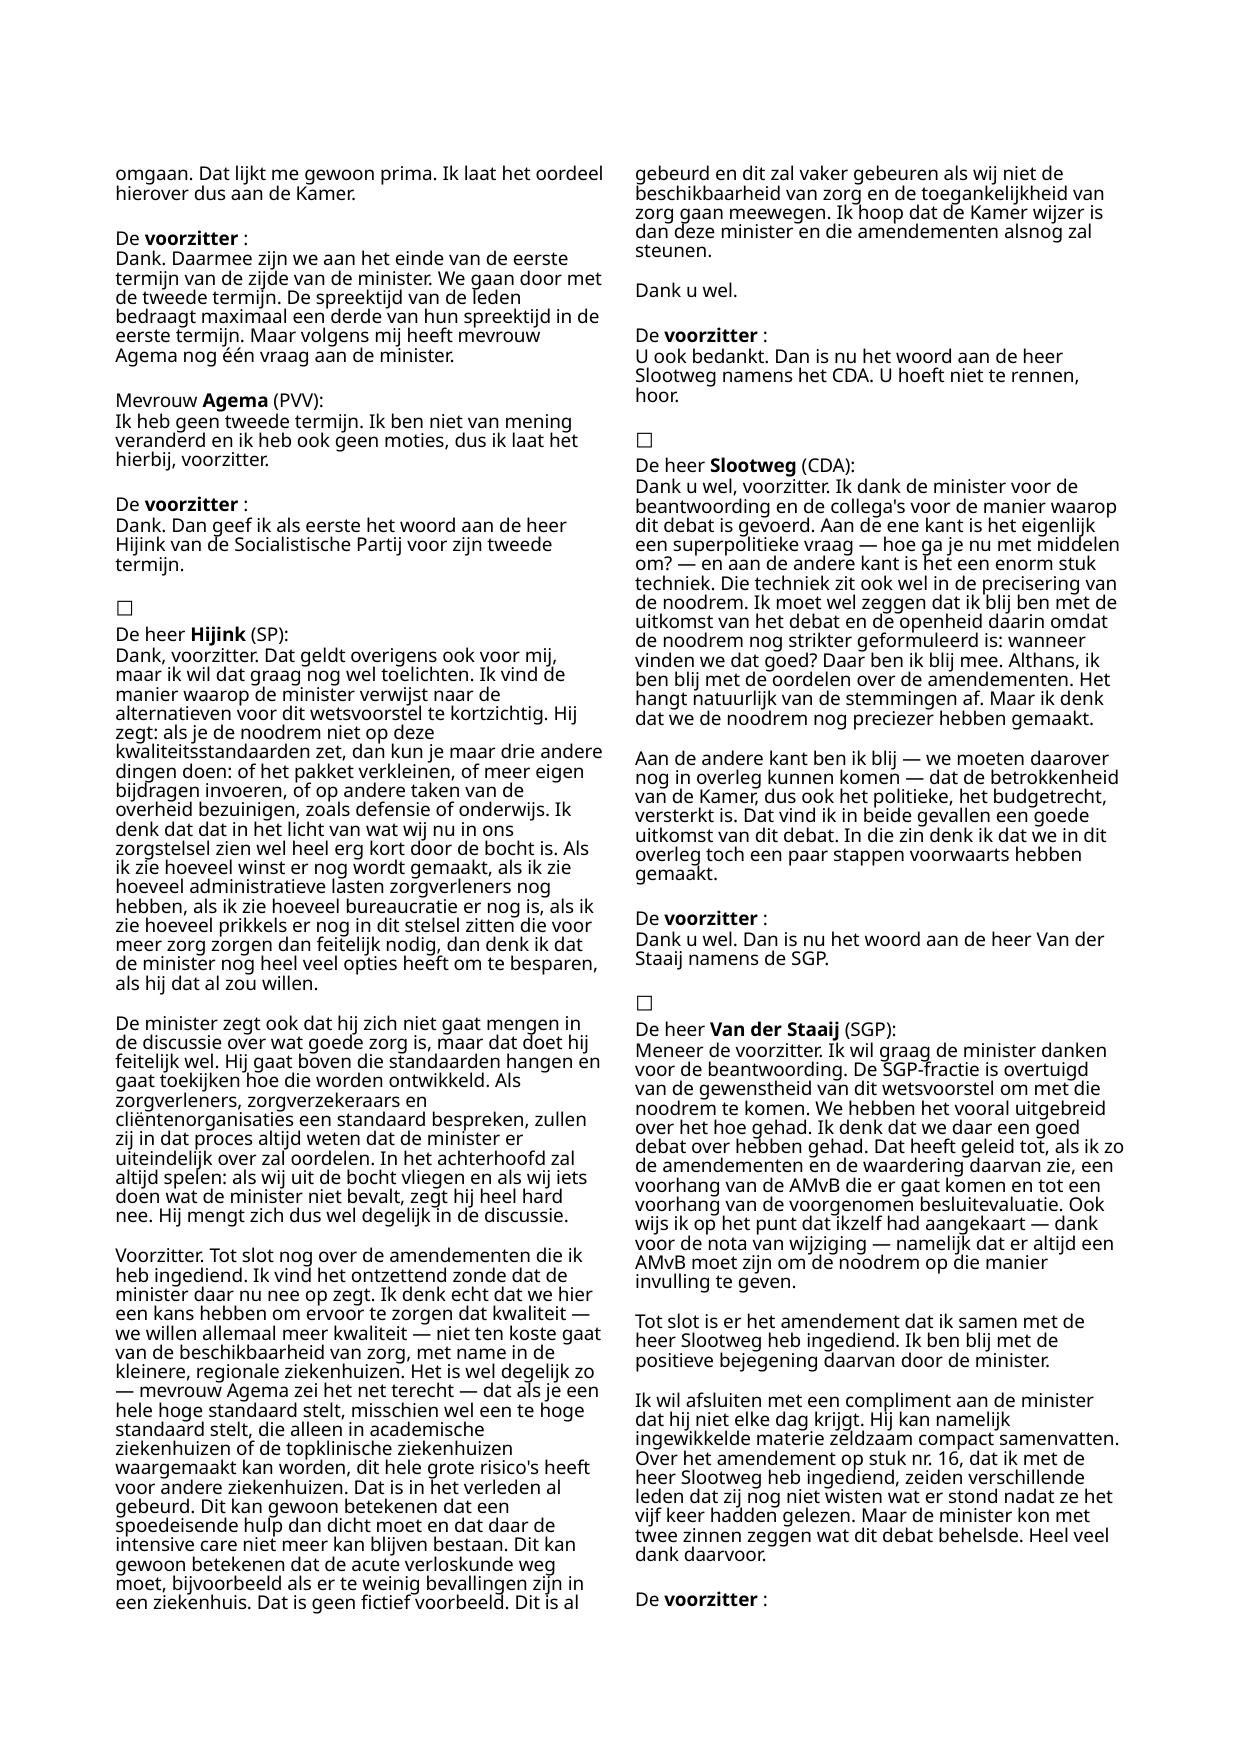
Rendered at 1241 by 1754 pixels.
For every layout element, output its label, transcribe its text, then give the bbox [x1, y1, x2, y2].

text omgaan. Dat lijkt me gewoon prima. Ik laat het oordeel hierover dus aan de Kamer. [115, 165, 605, 204]
text De voorzitter : [115, 491, 605, 517]
text Ik heb geen tweede termijn. Ik ben niet van mening veranderd en ik heb ook geen moties, dus ik laat het hierbij, voorzitter. [115, 413, 605, 470]
text Meneer de voorzitter. Ik wil graag de minister danken voor de beantwoording. De SGP-fractie is overtuigd van de gewenstheid van dit wetsvoorstel om met die noodrem te komen. We hebben het vooral uitgebreid over het hoe gehad. Ik denk dat we daar een goed debat over hebben gehad. Dat heeft geleid tot, als ik zo de amendementen en de waardering daarvan zie, een voorhang van de AMvB die er gaat komen en tot een voorhang van de voorgenomen besluitevaluatie. Ook wijs ik op het punt dat ikzelf had aangekaart — dank voor de nota van wijziging — namelijk dat er altijd een AMvB moet zijn om de noodrem op die manier invulling te geven. [635, 1042, 1125, 1292]
text Dank. Dan geef ik als eerste het woord aan de heer Hijink van de Socialistische Partij voor zijn tweede termijn. [115, 517, 605, 575]
text Tot slot is er het amendement dat ik samen met de heer Slootweg heb ingediend. Ik ben blij met de positieve bejegening daarvan door de minister. [635, 1313, 1125, 1371]
text De heer Slootweg (CDA): [635, 453, 1125, 478]
text De heer Hijink (SP): [115, 621, 605, 647]
text Dank, voorzitter. Dat geldt overigens ook voor mij, maar ik wil dat graag nog wel toelichten. Ik vind de manier waarop de minister verwijst naar de alternatieven voor dit wetsvoorstel te kortzichtig. Hij zegt: als je de noodrem niet op deze kwaliteitsstandaarden zet, dan kun je maar drie andere dingen doen: of het pakket verkleinen, of meer eigen bijdragen invoeren, of op andere taken van de overheid bezuinigen, zoals defensie of onderwijs. Ik denk dat dat in het licht van wat wij nu in ons zorgstelsel zien wel heel erg kort door de bocht is. Als ik zie hoeveel winst er nog wordt gemaakt, als ik zie hoeveel administratieve lasten zorgverleners nog hebben, als ik zie hoeveel bureaucratie er nog is, als ik zie hoeveel prikkels er nog in dit stelsel zitten die voor meer zorg zorgen dan feitelijk nodig, dan denk ik dat de minister nog heel veel opties heeft om te besparen, als hij dat al zou willen. [115, 647, 605, 994]
text De heer Van der Staaij (SGP): [635, 1016, 1125, 1042]
text Dank u wel. Dan is nu het woord aan de heer Van der Staaij namens de SGP. [635, 931, 1125, 969]
text U ook bedankt. Dan is nu het woord aan de heer Slootweg namens het CDA. U hoeft niet te rennen, hoor. [635, 348, 1125, 406]
text De minister zegt ook dat hij zich niet gaat mengen in de discussie over wat goede zorg is, maar dat doet hij feitelijk wel. Hij gaat boven die standaarden hangen en gaat toekijken hoe die worden ontwikkeld. Als zorgverleners, zorgverzekeraars en cliëntenorganisaties een standaard bespreken, zullen zij in dat proces altijd weten dat de minister er uiteindelijk over zal oordelen. In het achterhoofd zal altijd spelen: als wij uit de bocht vliegen en als wij iets doen wat de minister niet bevalt, zegt hij heel hard nee. Hij mengt zich dus wel degelijk in de discussie. [115, 1015, 605, 1227]
text De voorzitter : [635, 1586, 1125, 1612]
text De voorzitter : [635, 905, 1125, 931]
text De voorzitter : [635, 322, 1125, 348]
text Dank u wel, voorzitter. Ik dank de minister voor de beantwoording en de collega's voor de manier waarop dit debat is gevoerd. Aan de ene kant is het eigenlijk een superpolitieke vraag — hoe ga je nu met middelen om? — en aan de andere kant is het een enorm stuk techniek. Die techniek zit ook wel in de precisering van de noodrem. Ik moet wel zeggen dat ik blij ben met de uitkomst van het debat en de openheid daarin omdat de noodrem nog strikter geformuleerd is: wanneer vinden we dat goed? Daar ben ik blij mee. Althans, ik ben blij met de oordelen over de amendementen. Het hangt natuurlijk van de stemmingen af. Maar ik denk dat we de noodrem nog preciezer hebben gemaakt. [635, 478, 1125, 729]
text ⬜ [635, 990, 1125, 1016]
text ⬜ [635, 427, 1125, 453]
text Mevrouw Agema (PVV): [115, 387, 605, 413]
text ⬜ [115, 596, 605, 621]
text Ik wil afsluiten met een compliment aan de minister dat hij niet elke dag krijgt. Hij kan namelijk ingewikkelde materie zeldzaam compact samenvatten. Over het amendement op stuk nr. 16, dat ik met de heer Slootweg heb ingediend, zeiden verschillende leden dat zij nog niet wisten wat er stond nadat ze het vijf keer hadden gelezen. Maar de minister kon met twee zinnen zeggen wat dit debat behelsde. Heel veel dank daarvoor. [635, 1392, 1125, 1565]
text Dank. Daarmee zijn we aan het einde van de eerste termijn van de zijde van de minister. We gaan door met de tweede termijn. De spreektijd van de leden bedraagt maximaal een derde van hun spreektijd in de eerste termijn. Maar volgens mij heeft mevrouw Agema nog één vraag aan de minister. [115, 250, 605, 366]
text gebeurd en dit zal vaker gebeuren als wij niet de beschikbaarheid van zorg en de toegankelijkheid van zorg gaan meewegen. Ik hoop dat de Kamer wijzer is dan deze minister en die amendementen alsnog zal steunen. [635, 165, 1125, 262]
text Dank u wel. [635, 282, 1125, 302]
text De voorzitter : [115, 225, 605, 250]
text Aan de andere kant ben ik blij — we moeten daarover nog in overleg kunnen komen — dat de betrokkenheid van de Kamer, dus ook het politieke, het budgetrecht, versterkt is. Dat vind ik in beide gevallen een goede uitkomst van dit debat. In die zin denk ik dat we in dit overleg toch een paar stappen voorwaarts hebben gemaakt. [635, 749, 1125, 884]
text Voorzitter. Tot slot nog over de amendementen die ik heb ingediend. Ik vind het ontzettend zonde dat de minister daar nu nee op zegt. Ik denk echt dat we hier een kans hebben om ervoor te zorgen dat kwaliteit — we willen allemaal meer kwaliteit — niet ten koste gaat van de beschikbaarheid van zorg, met name in de kleinere, regionale ziekenhuizen. Het is wel degelijk zo — mevrouw Agema zei het net terecht — dat als je een hele hoge standaard stelt, misschien wel een te hoge standaard stelt, die alleen in academische ziekenhuizen of de topklinische ziekenhuizen waargemaakt kan worden, dit hele grote risico's heeft voor andere ziekenhuizen. Dat is in het verleden al gebeurd. Dit kan gewoon betekenen dat een spoedeisende hulp dan dicht moet en dat daar de intensive care niet meer kan blijven bestaan. Dit kan gewoon betekenen dat de acute verloskunde weg moet, bijvoorbeeld als er te weinig bevallingen zijn in een ziekenhuis. Dat is geen fictief voorbeeld. Dit is al [115, 1247, 605, 1613]
